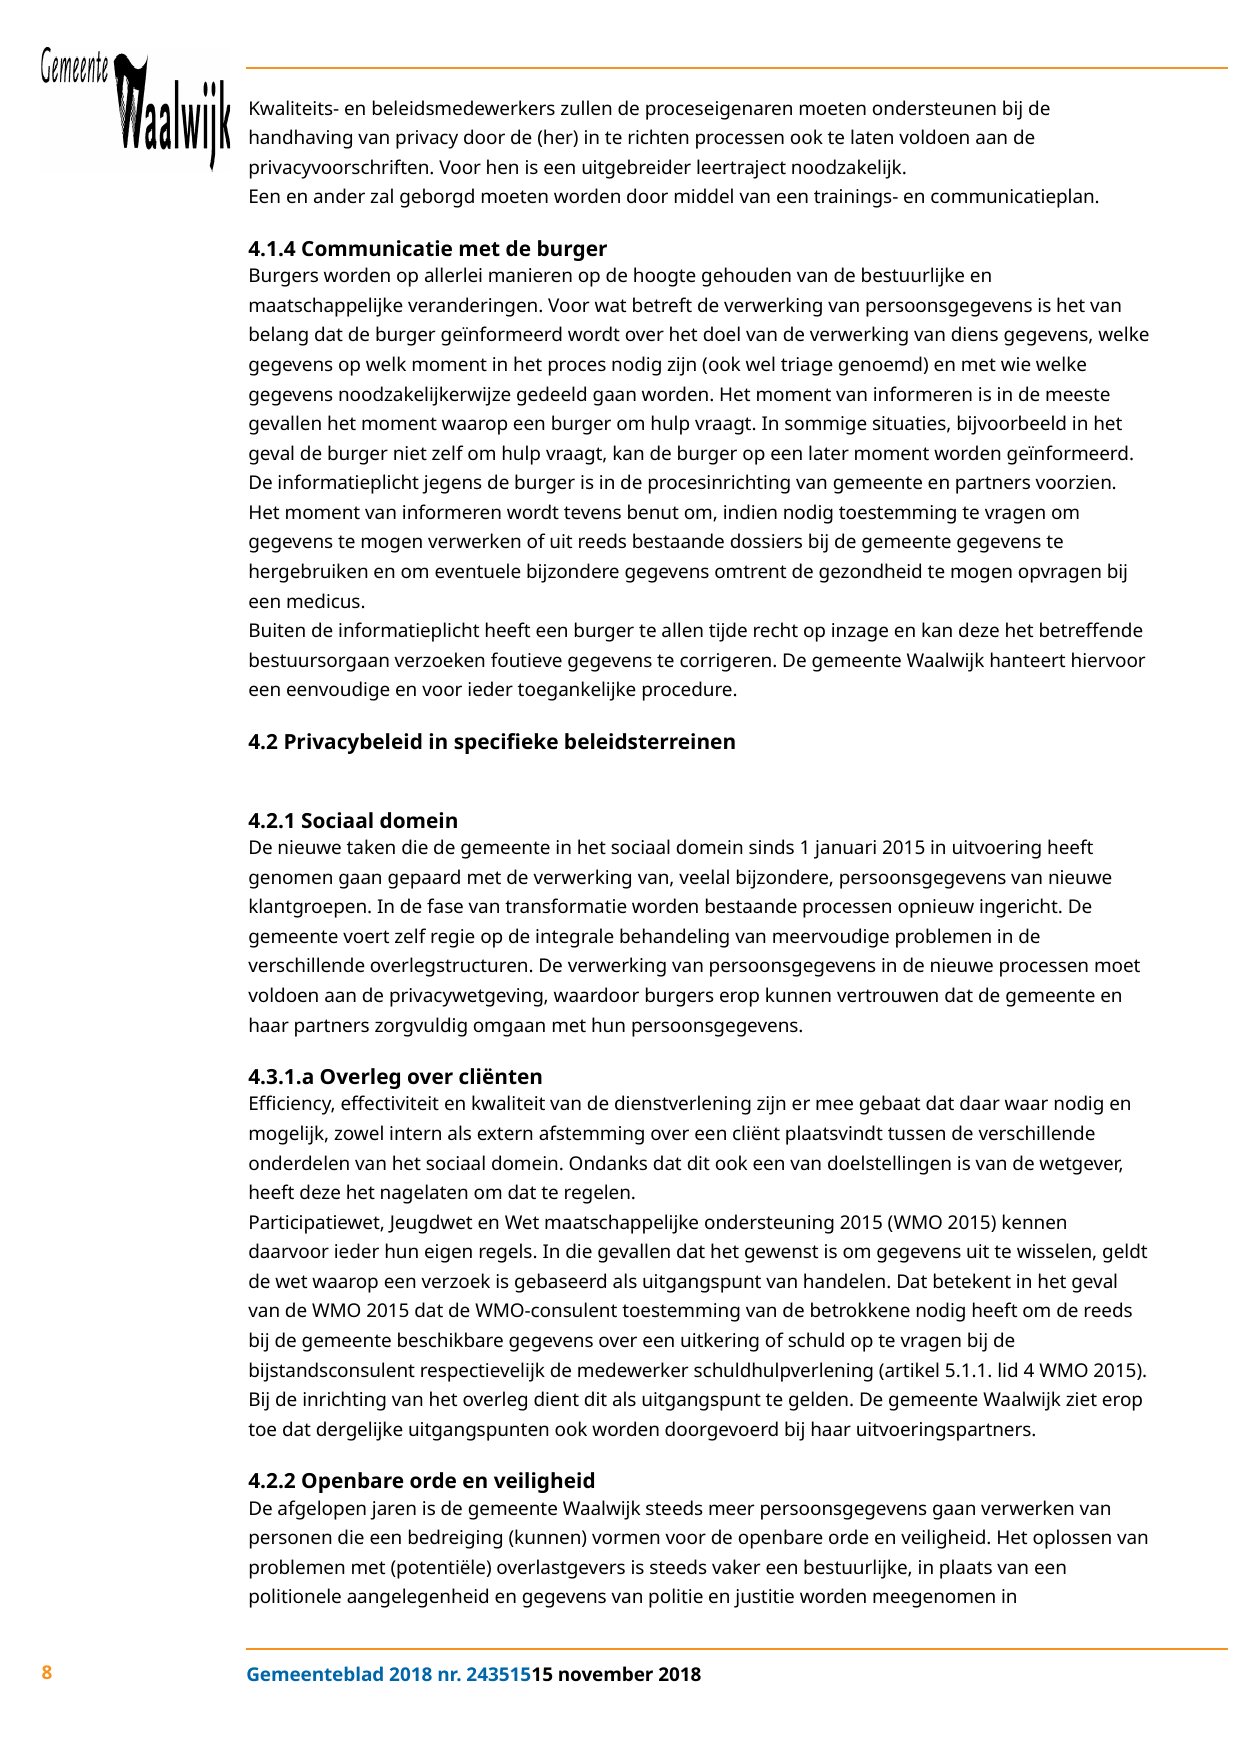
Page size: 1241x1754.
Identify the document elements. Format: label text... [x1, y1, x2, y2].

text Burgers worden op allerlei manieren op de hoogte gehouden van de bestuurlijke en maatschappelijke veranderingen. Voor wat betreft de verwerking van persoonsgegevens is het van belang dat de burger geïnformeerd wordt over het doel van de verwerking van diens gegevens, welke gegevens op welk moment in het proces nodig zijn (ook wel triage genoemd) en met wie welke gegevens noodzakelijkerwijze gedeeld gaan worden. Het moment van informeren is in de meeste gevallen het moment waarop een burger om hulp vraagt. In sommige situaties, bijvoorbeeld in het geval de burger niet zelf om hulp vraagt, kan de burger op een later moment worden geïnformeerd. De informatieplicht jegens de burger is in de procesinrichting van gemeente en partners voorzien. [248, 262, 1152, 495]
text Participatiewet, Jeugdwet en Wet maatschappelijke ondersteuning 2015 (WMO 2015) kennen daarvoor ieder hun eigen regels. In die gevallen dat het gewenst is om gegevens uit te wisselen, geldt de wet waarop een verzoek is gebaseerd als uitgangspunt van handelen. Dat betekent in het geval van de WMO 2015 dat de WMO-consulent toestemming van de betrokkene nodig heeft om de reeds bij de gemeente beschikbare gegevens over een uitkering of schuld op te vragen bij de bijstandsconsulent respectievelijk de medewerker schuldhulpverlening (artikel 5.1.1. lid 4 WMO 2015). Bij de inrichting van het overleg dient dit als uitgangspunt te gelden. De gemeente Waalwijk ziet erop toe dat dergelijke uitgangspunten ook worden doorgevoerd bij haar uitvoeringspartners. [248, 1209, 1152, 1442]
text Buiten de informatieplicht heeft een burger te allen tijde recht op inzage en kan deze het betreffende bestuursorgaan verzoeken foutieve gegevens te corrigeren. De gemeente Waalwijk hanteert hiervoor een eenvoudige en voor ieder toegankelijke procedure. [248, 617, 1152, 702]
text De afgelopen jaren is de gemeente Waalwijk steeds meer persoonsgegevens gaan verwerken van personen die een bedreiging (kunnen) vormen voor de openbare orde en veiligheid. Het oplossen van problemen met (potentiële) overlastgevers is steeds vaker een bestuurlijke, in plaats van een politionele aangelegenheid en gegevens van politie en justitie worden meegenomen in [248, 1495, 1152, 1609]
text De nieuwe taken die de gemeente in het sociaal domein sinds 1 januari 2015 in uitvoering heeft genomen gaan gepaard met de verwerking van, veelal bijzondere, persoonsgegevens van nieuwe klantgroepen. In de fase van transformatie worden bestaande processen opnieuw ingericht. De gemeente voert zelf regie op de integrale behandeling van meervoudige problemen in de verschillende overlegstructuren. De verwerking van persoonsgegevens in de nieuwe processen moet voldoen aan de privacywetgeving, waardoor burgers erop kunnen vertrouwen dat de gemeente en haar partners zorgvuldig omgaan met hun persoonsgegevens. [248, 834, 1152, 1037]
text 4.3.1.a Overleg over cliënten [248, 1062, 1152, 1091]
text 4.1.4 Communicatie met de burger [248, 234, 1152, 262]
text 4.2.2 Openbare orde en veiligheid [248, 1466, 1152, 1495]
text Een en ander zal geborgd moeten worden door middel van een trainings- en communicatieplan. [248, 183, 1152, 209]
text Het moment van informeren wordt tevens benut om, indien nodig toestemming te vragen om gegevens te mogen verwerken of uit reeds bestaande dossiers bij de gemeente gegevens te hergebruiken en om eventuele bijzondere gegevens omtrent de gezondheid te mogen opvragen bij een medicus. [248, 499, 1152, 613]
picture [41, 47, 231, 172]
text Efficiency, effectiviteit en kwaliteit van de dienstverlening zijn er mee gebaat dat daar waar nodig en mogelijk, zowel intern als extern afstemming over een cliënt plaatsvindt tussen de verschillende onderdelen van het sociaal domein. Ondanks dat dit ook een van doelstellingen is van de wetgever, heeft deze het nagelaten om dat te regelen. [248, 1091, 1152, 1205]
text Kwaliteits- en beleidsmedewerkers zullen de proceseigenaren moeten ondersteunen bij de handhaving van privacy door de (her) in te richten processen ook te laten voldoen aan de privacyvoorschriften. Voor hen is een uitgebreider leertraject noodzakelijk. [248, 95, 1152, 180]
text 4.2.1 Sociaal domein [248, 806, 1152, 834]
text 4.2 Privacybeleid in specifieke beleidsterreinen [248, 727, 1152, 755]
